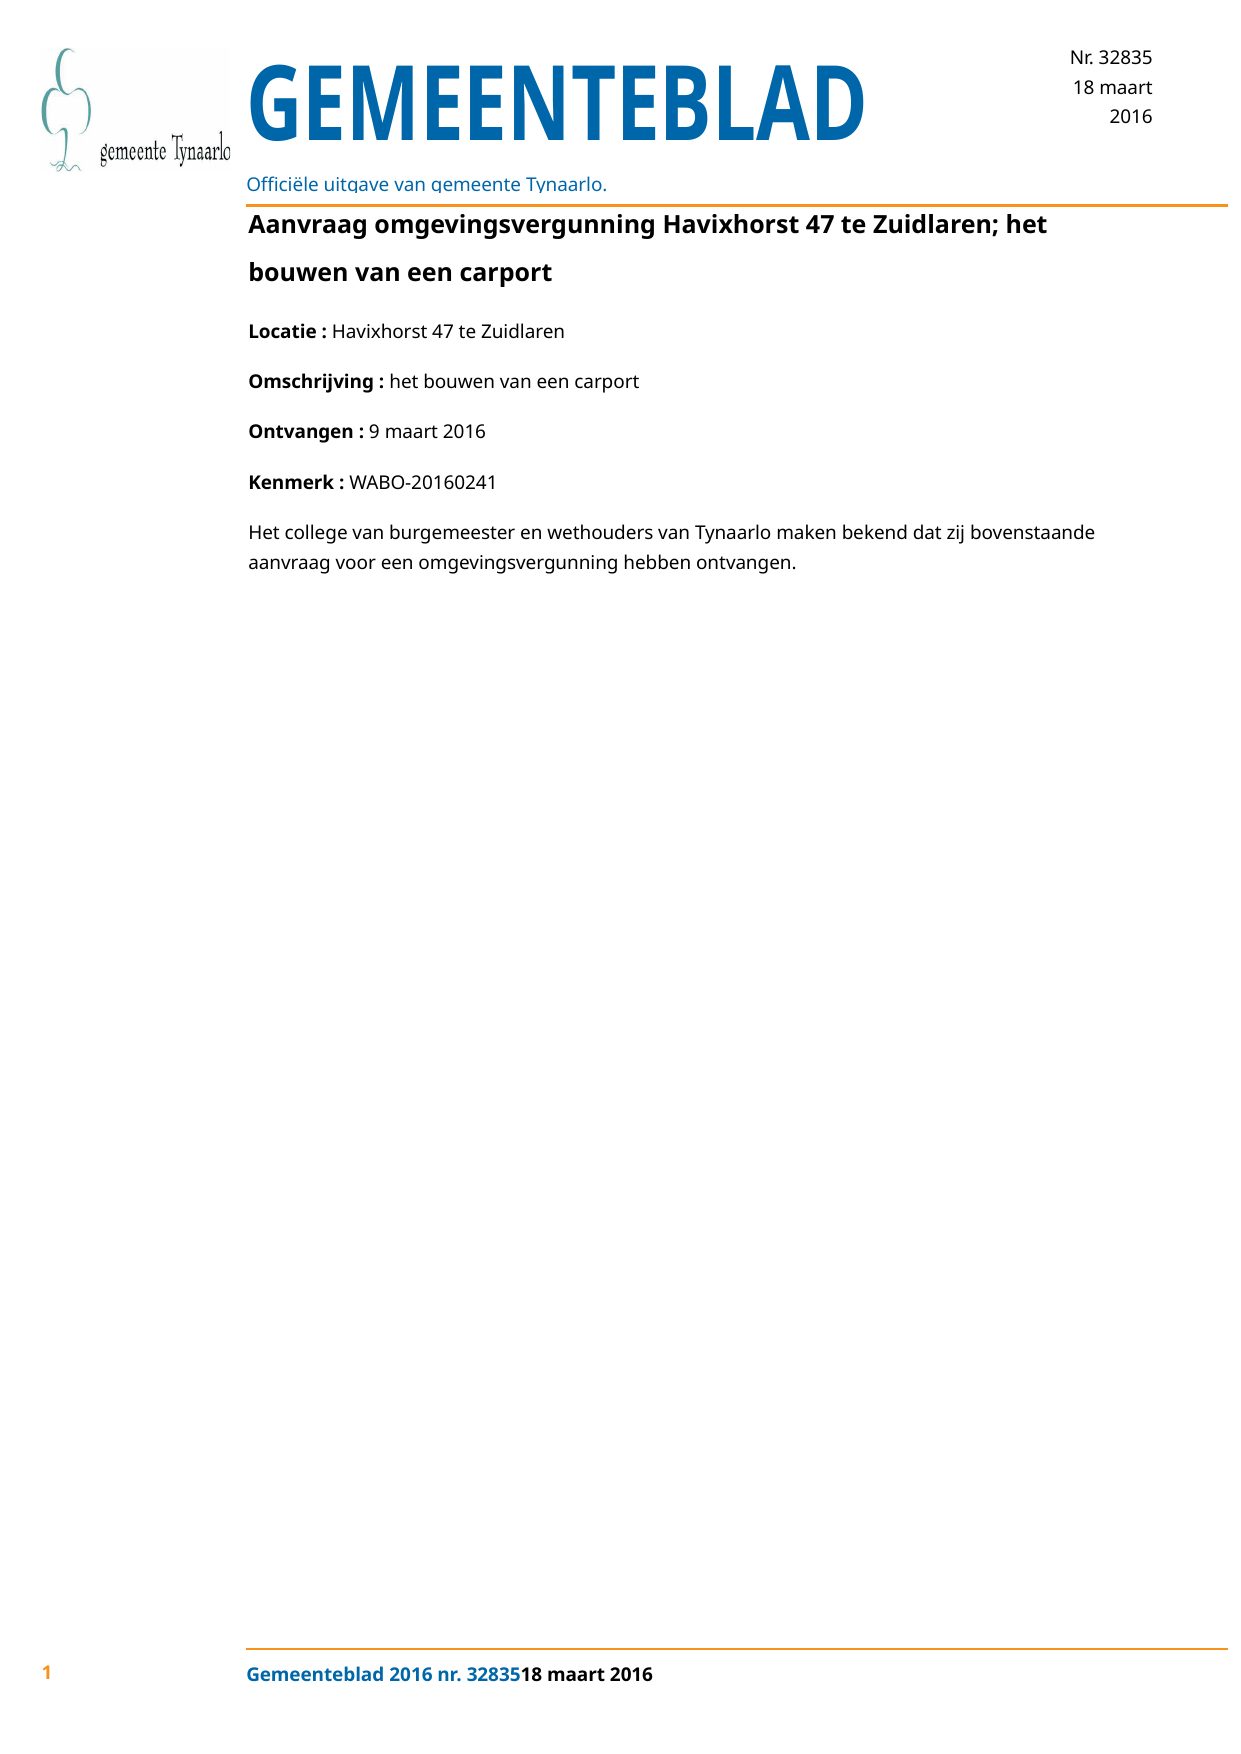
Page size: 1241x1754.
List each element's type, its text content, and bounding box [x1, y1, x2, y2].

picture [41, 47, 231, 172]
text Ontvangen : 9 maart 2016 [248, 419, 1152, 444]
text Omschrijving : het bouwen van een carport [248, 368, 1152, 394]
text Het college van burgemeester en wethouders van Tynaarlo maken bekend dat zij bovenstaande aanvraag voor een omgevingsvergunning hebben ontvangen. [248, 519, 1152, 575]
text Locatie : Havixhorst 47 te Zuidlaren [248, 318, 1152, 344]
text Kenmerk : WABO-20160241 [248, 469, 1152, 495]
text Aanvraag omgevingsvergunning Havixhorst 47 te Zuidlaren; het bouwen van een carport [248, 207, 1152, 288]
